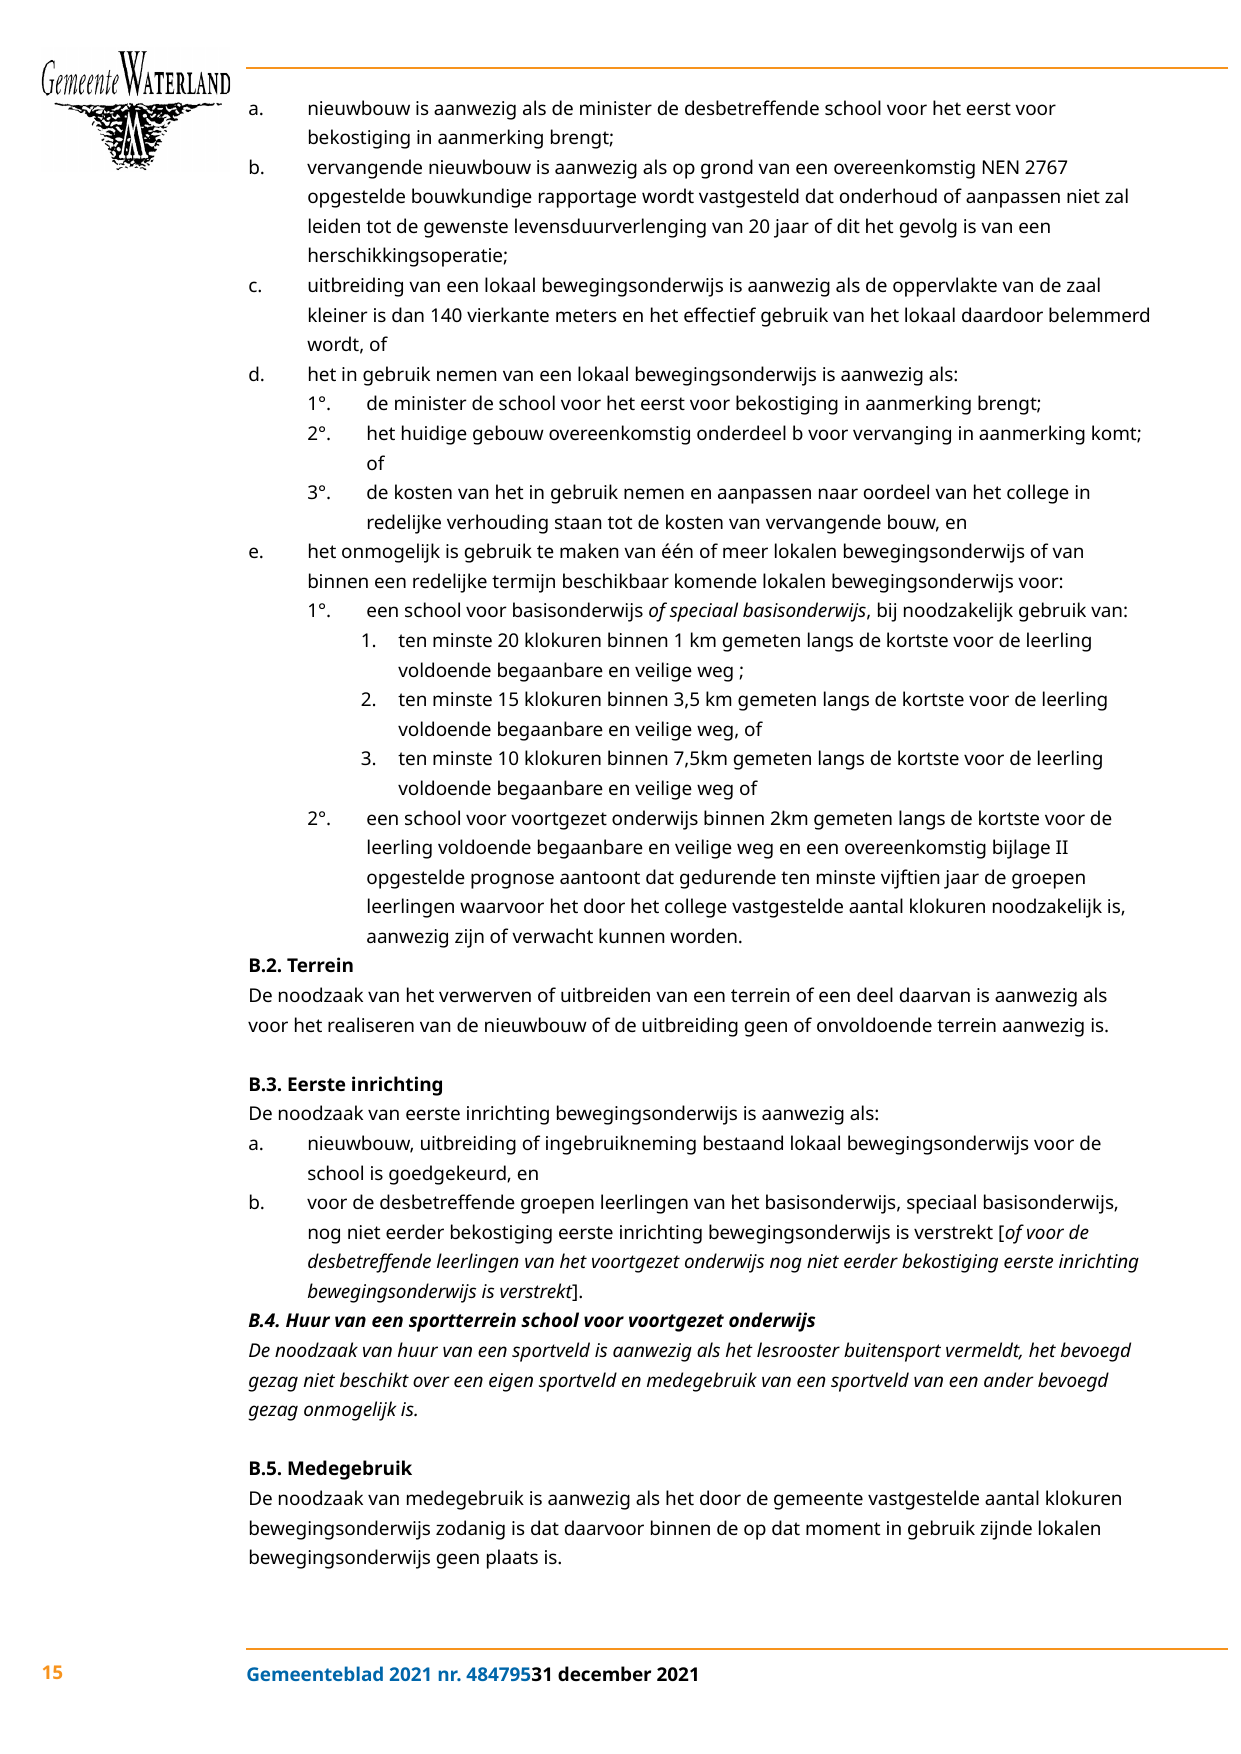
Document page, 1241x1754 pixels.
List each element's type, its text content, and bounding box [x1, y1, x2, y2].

picture [41, 47, 231, 172]
list ten minste 10 klokuren binnen 7,5km gemeten langs de kortste voor de leerling voldoende begaanbare en veilige weg of [361, 746, 1152, 801]
list vervangende nieuwbouw is aanwezig als op grond van een overeenkomstig NEN 2767 opgestelde bouwkundige rapportage wordt vastgesteld dat onderhoud of aanpassen niet zal leiden tot de gewenste levensduurverlenging van 20 jaar of dit het gevolg is van een herschikkingsoperatie; [248, 154, 1152, 268]
text B.4. Huur van een sportterrein school voor voortgezet onderwijs [248, 1308, 1152, 1333]
list het onmogelijk is gebruik te maken van één of meer lokalen bewegingsonderwijs of van binnen een redelijke termijn beschikbaar komende lokalen bewegingsonderwijs voor: [248, 538, 1152, 594]
list ten minste 15 klokuren binnen 3,5 km gemeten langs de kortste voor de leerling voldoende begaanbare en veilige weg, of [361, 686, 1152, 742]
list een school voor basisonderwijs of speciaal basisonderwijs, bij noodzakelijk gebruik van: [307, 598, 1152, 623]
text De noodzaak van eerste inrichting bewegingsonderwijs is aanwezig als: [248, 1101, 1152, 1126]
list uitbreiding van een lokaal bewegingsonderwijs is aanwezig als de oppervlakte van de zaal kleiner is dan 140 vierkante meters en het effectief gebruik van het lokaal daardoor belemmerd wordt, of [248, 272, 1152, 357]
list nieuwbouw, uitbreiding of ingebruikneming bestaand lokaal bewegingsonderwijs voor de school is goedgekeurd, en [248, 1130, 1152, 1186]
list nieuwbouw is aanwezig als de minister de desbetreffende school voor het eerst voor bekostiging in aanmerking brengt; [248, 95, 1152, 150]
list de minister de school voor het eerst voor bekostiging in aanmerking brengt; [307, 391, 1152, 416]
text B.5. Medegebruik [248, 1456, 1152, 1481]
list een school voor voortgezet onderwijs binnen 2km gemeten langs de kortste voor de leerling voldoende begaanbare en veilige weg en een overeenkomstig bijlage II opgestelde prognose aantoont dat gedurende ten minste vijftien jaar de groepen leerlingen waarvoor het door het college vastgestelde aantal klokuren noodzakelijk is, aanwezig zijn of verwacht kunnen worden. [307, 805, 1152, 949]
list de kosten van het in gebruik nemen en aanpassen naar oordeel van het college in redelijke verhouding staan tot de kosten van vervangende bouw, en [307, 479, 1152, 535]
list het huidige gebouw overeenkomstig onderdeel b voor vervanging in aanmerking komt; of [307, 420, 1152, 476]
list het in gebruik nemen van een lokaal bewegingsonderwijs is aanwezig als: [248, 361, 1152, 387]
text B.2. Terrein [248, 953, 1152, 978]
text B.3. Eerste inrichting [248, 1071, 1152, 1097]
list ten minste 20 klokuren binnen 1 km gemeten langs de kortste voor de leerling voldoende begaanbare en veilige weg ; [361, 627, 1152, 683]
text De noodzaak van het verwerven of uitbreiden van een terrein of een deel daarvan is aanwezig als voor het realiseren van de nieuwbouw of de uitbreiding geen of onvoldoende terrein aanwezig is. [248, 982, 1152, 1038]
text De noodzaak van medegebruik is aanwezig als het door de gemeente vastgestelde aantal klokuren bewegingsonderwijs zodanig is dat daarvoor binnen de op dat moment in gebruik zijnde lokalen bewegingsonderwijs geen plaats is. [248, 1485, 1152, 1570]
list voor de desbetreffende groepen leerlingen van het basisonderwijs, speciaal basisonderwijs, nog niet eerder bekostiging eerste inrichting bewegingsonderwijs is verstrekt [of voor de desbetreffende leerlingen van het voortgezet onderwijs nog niet eerder bekostiging eerste inrichting bewegingsonderwijs is verstrekt]. [248, 1189, 1152, 1304]
text De noodzaak van huur van een sportveld is aanwezig als het lesrooster buitensport vermeldt, het bevoegd gezag niet beschikt over een eigen sportveld en medegebruik van een sportveld van een ander bevoegd gezag onmogelijk is. [248, 1337, 1152, 1422]
